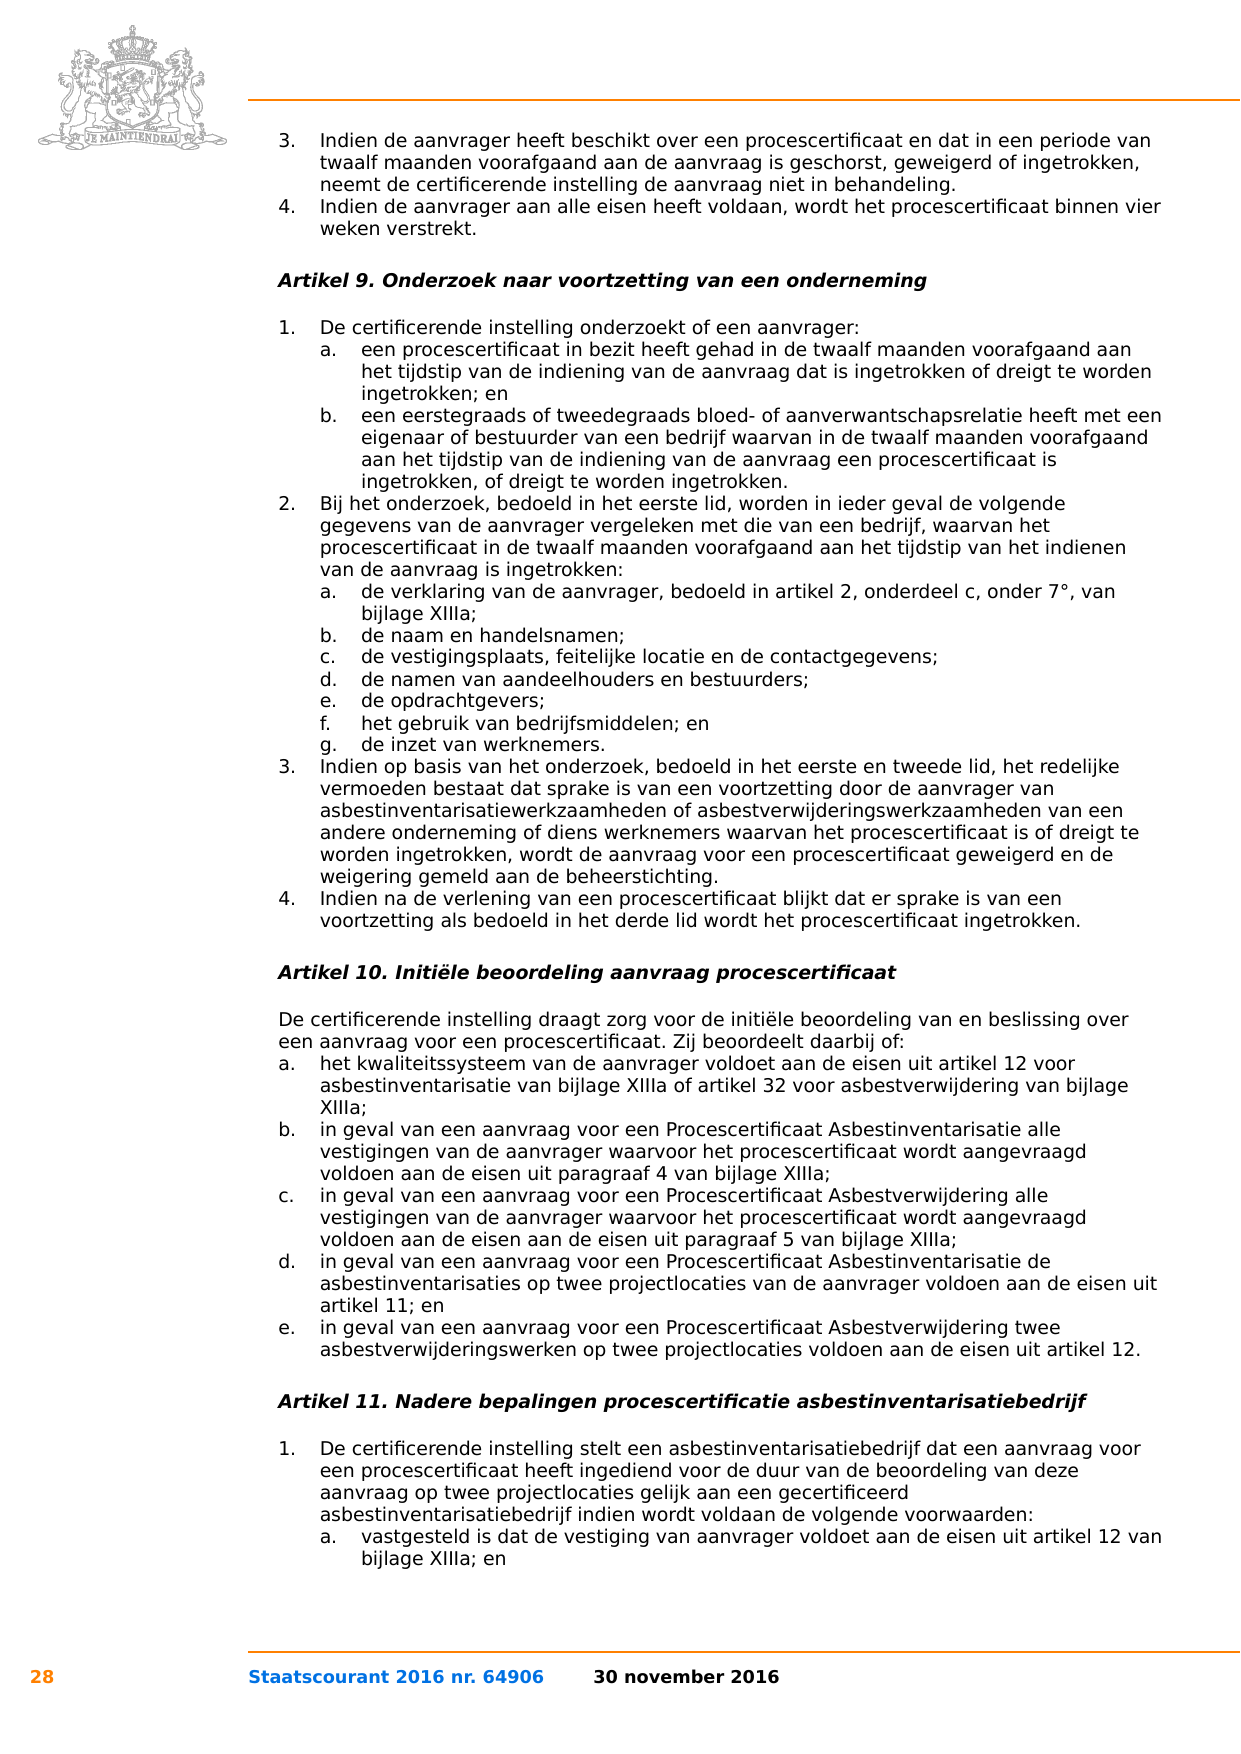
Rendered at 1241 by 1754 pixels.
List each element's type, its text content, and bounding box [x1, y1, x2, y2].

text 1. De certificerende instelling onderzoekt of een aanvrager: [278, 317, 1163, 339]
text b. een eerstegraads of tweedegraads bloed- of aanverwantschapsrelatie heeft met een eigenaar of bestuurder van een bedrijf waarvan in de twaalf maanden voorafgaand aan het tijdstip van de indiening van de aanvraag een procescertificaat is ingetrokken, of dreigt te worden ingetrokken. [319, 405, 1163, 493]
text 4. Indien de aanvrager aan alle eisen heeft voldaan, wordt het procescertificaat binnen vier weken verstrekt. [278, 196, 1163, 240]
text c. de vestigingsplaats, feitelijke locatie en de contactgegevens; [319, 646, 1163, 668]
text 1. De certificerende instelling stelt een asbestinventarisatiebedrijf dat een aanvraag voor een procescertificaat heeft ingediend voor de duur van de beoordeling van deze aanvraag op twee projectlocaties gelijk aan een gecertificeerd asbestinventarisatiebedrijf indien wordt voldaan de volgende voorwaarden: [278, 1438, 1163, 1526]
text e. in geval van een aanvraag voor een Procescertificaat Asbestverwijdering twee asbestverwijderingswerken op twee projectlocaties voldoen aan de eisen uit artikel 12. [278, 1317, 1163, 1361]
text a. een procescertificaat in bezit heeft gehad in de twaalf maanden voorafgaand aan het tijdstip van de indiening van de aanvraag dat is ingetrokken of dreigt te worden ingetrokken; en [319, 339, 1163, 405]
text a. de verklaring van de aanvrager, bedoeld in artikel 2, onderdeel c, onder 7°, van bijlage XIIIa; [319, 581, 1163, 624]
text d. in geval van een aanvraag voor een Procescertificaat Asbestinventarisatie de asbestinventarisaties op twee projectlocaties van de aanvrager voldoen aan de eisen uit artikel 11; en [278, 1251, 1163, 1317]
text 4. Indien na de verlening van een procescertificaat blijkt dat er sprake is van een voortzetting als bedoeld in het derde lid wordt het procescertificaat ingetrokken. [278, 888, 1163, 932]
text a. vastgesteld is dat de vestiging van aanvrager voldoet aan de eisen uit artikel 12 van bijlage XIIIa; en [319, 1526, 1163, 1570]
text d. de namen van aandeelhouders en bestuurders; [319, 668, 1163, 690]
text De certificerende instelling draagt zorg voor de initiële beoordeling van en beslissing over een aanvraag voor een procescertificaat. Zij beoordeelt daarbij of: [278, 1009, 1163, 1053]
text c. in geval van een aanvraag voor een Procescertificaat Asbestverwijdering alle vestigingen van de aanvrager waarvoor het procescertificaat wordt aangevraagd voldoen aan de eisen aan de eisen uit paragraaf 5 van bijlage XIIIa; [278, 1185, 1163, 1251]
subtitle Artikel 9. Onderzoek naar voortzetting van een onderneming [278, 270, 1163, 292]
text g. de inzet van werknemers. [319, 734, 1163, 756]
picture [38, 25, 227, 150]
text 2. Bij het onderzoek, bedoeld in het eerste lid, worden in ieder geval de volgende gegevens van de aanvrager vergeleken met die van een bedrijf, waarvan het procescertificaat in de twaalf maanden voorafgaand aan het tijdstip van het indienen van de aanvraag is ingetrokken: [278, 493, 1163, 581]
text 3. Indien de aanvrager heeft beschikt over een procescertificaat en dat in een periode van twaalf maanden voorafgaand aan de aanvraag is geschorst, geweigerd of ingetrokken, neemt de certificerende instelling de aanvraag niet in behandeling. [278, 130, 1163, 196]
subtitle Artikel 10. Initiële beoordeling aanvraag procescertificaat [278, 962, 1163, 984]
subtitle Artikel 11. Nadere bepalingen procescertificatie asbestinventarisatiebedrijf [278, 1391, 1163, 1413]
text f. het gebruik van bedrijfsmiddelen; en [319, 712, 1163, 734]
text b. in geval van een aanvraag voor een Procescertificaat Asbestinventarisatie alle vestigingen van de aanvrager waarvoor het procescertificaat wordt aangevraagd voldoen aan de eisen uit paragraaf 4 van bijlage XIIIa; [278, 1119, 1163, 1185]
text 3. Indien op basis van het onderzoek, bedoeld in het eerste en tweede lid, het redelijke vermoeden bestaat dat sprake is van een voortzetting door de aanvrager van asbestinventarisatiewerkzaamheden of asbestverwijderingswerkzaamheden van een andere onderneming of diens werknemers waarvan het procescertificaat is of dreigt te worden ingetrokken, wordt de aanvraag voor een procescertificaat geweigerd en de weigering gemeld aan de beheerstichting. [278, 756, 1163, 888]
text b. de naam en handelsnamen; [319, 624, 1163, 646]
text e. de opdrachtgevers; [319, 690, 1163, 712]
text a. het kwaliteitssysteem van de aanvrager voldoet aan de eisen uit artikel 12 voor asbestinventarisatie van bijlage XIIIa of artikel 32 voor asbestverwijdering van bijlage XIIIa; [278, 1053, 1163, 1119]
